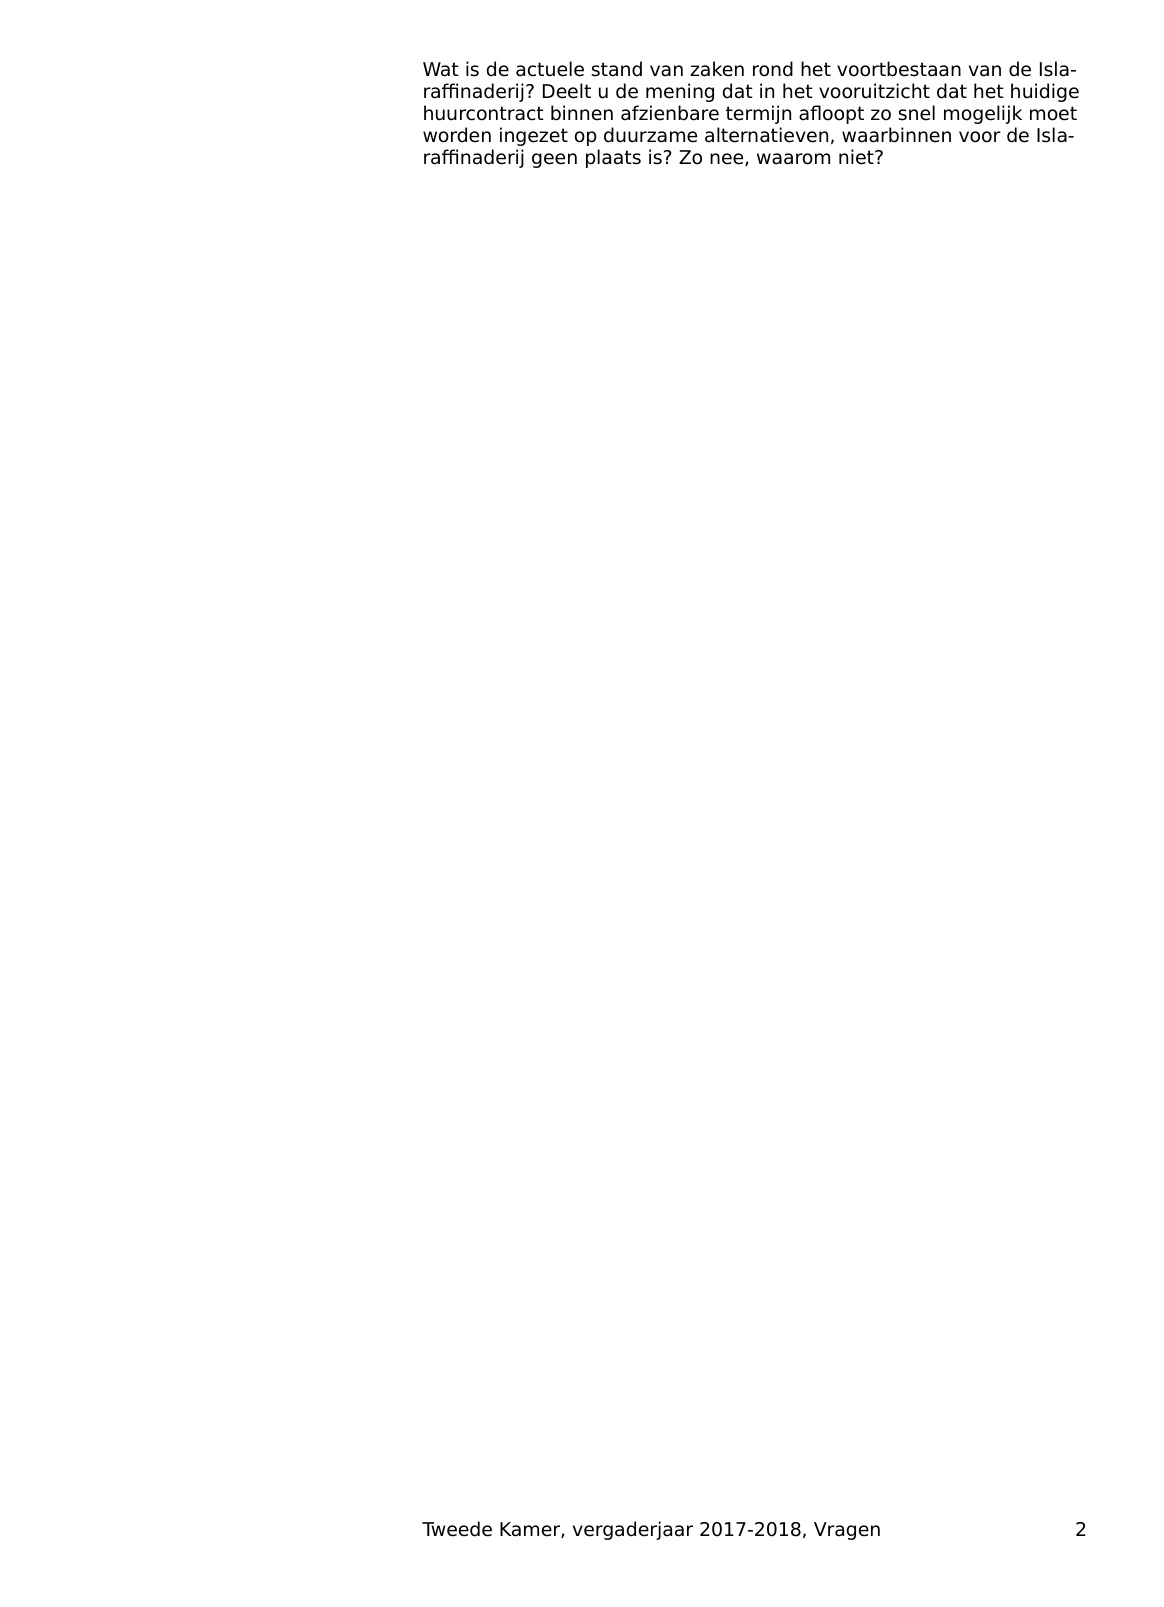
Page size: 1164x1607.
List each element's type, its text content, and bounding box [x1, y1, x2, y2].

text Wat is de actuele stand van zaken rond het voortbestaan van de Isla-raffinaderij? Deelt u de mening dat in het vooruitzicht dat het huidige huurcontract binnen afzienbare termijn afloopt zo snel mogelijk moet worden ingezet op duurzame alternatieven, waarbinnen voor de Isla-raffinaderij geen plaats is? Zo nee, waarom niet? [422, 59, 1087, 169]
